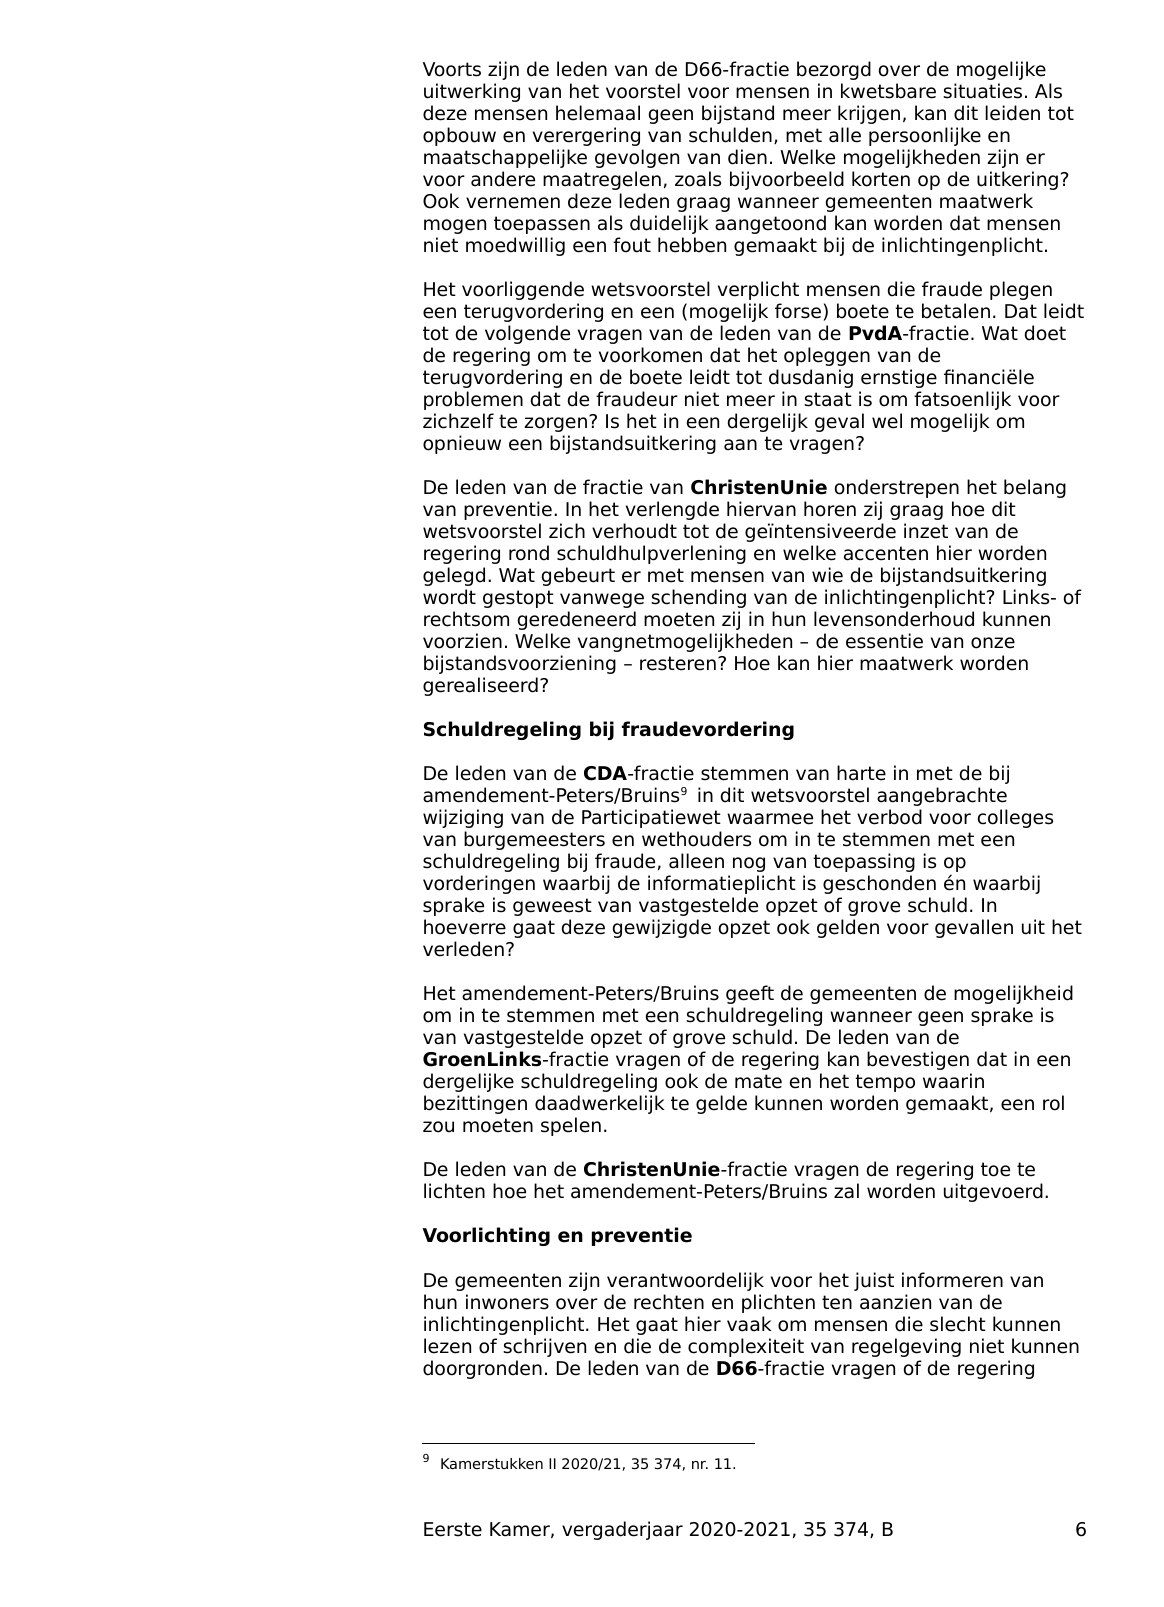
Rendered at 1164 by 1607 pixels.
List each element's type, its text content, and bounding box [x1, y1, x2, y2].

subtitle Voorlichting en preventie [422, 1225, 1087, 1247]
text De leden van de ChristenUnie-fractie vragen de regering toe te lichten hoe het amendement-Peters/Bruins zal worden uitgevoerd. [422, 1159, 1087, 1203]
text Kamerstukken II 2020/21, 35 374, nr. 11. [422, 1452, 1087, 1474]
text De leden van de fractie van ChristenUnie onderstrepen het belang van preventie. In het verlengde hiervan horen zij graag hoe dit wetsvoorstel zich verhoudt tot de geïntensiveerde inzet van de regering rond schuldhulpverlening en welke accenten hier worden gelegd. Wat gebeurt er met mensen van wie de bijstandsuitkering wordt gestopt vanwege schending van de inlichtingenplicht? Links- of rechtsom geredeneerd moeten zij in hun levensonderhoud kunnen voorzien. Welke vangnetmogelijkheden – de essentie van onze bijstandsvoorziening – resteren? Hoe kan hier maatwerk worden gerealiseerd? [422, 477, 1087, 697]
text Het amendement-Peters/Bruins geeft de gemeenten de mogelijkheid om in te stemmen met een schuldregeling wanneer geen sprake is van vastgestelde opzet of grove schuld. De leden van de GroenLinks-fractie vragen of de regering kan bevestigen dat in een dergelijke schuldregeling ook de mate en het tempo waarin bezittingen daadwerkelijk te gelde kunnen worden gemaakt, een rol zou moeten spelen. [422, 983, 1087, 1137]
subtitle Schuldregeling bij fraudevordering [422, 719, 1087, 741]
text De gemeenten zijn verantwoordelijk voor het juist informeren van hun inwoners over de rechten en plichten ten aanzien van de inlichtingenplicht. Het gaat hier vaak om mensen die slecht kunnen lezen of schrijven en die de complexiteit van regelgeving niet kunnen doorgronden. De leden van de D66-fractie vragen of de regering [422, 1269, 1087, 1379]
text Voorts zijn de leden van de D66-fractie bezorgd over de mogelijke uitwerking van het voorstel voor mensen in kwetsbare situaties. Als deze mensen helemaal geen bijstand meer krijgen, kan dit leiden tot opbouw en verergering van schulden, met alle persoonlijke en maatschappelijke gevolgen van dien. Welke mogelijkheden zijn er voor andere maatregelen, zoals bijvoorbeeld korten op de uitkering? Ook vernemen deze leden graag wanneer gemeenten maatwerk mogen toepassen als duidelijk aangetoond kan worden dat mensen niet moedwillig een fout hebben gemaakt bij de inlichtingenplicht. [422, 59, 1087, 257]
text Het voorliggende wetsvoorstel verplicht mensen die fraude plegen een terugvordering en een (mogelijk forse) boete te betalen. Dat leidt tot de volgende vragen van de leden van de PvdA-fractie. Wat doet de regering om te voorkomen dat het opleggen van de terugvordering en de boete leidt tot dusdanig ernstige financiële problemen dat de fraudeur niet meer in staat is om fatsoenlijk voor zichzelf te zorgen? Is het in een dergelijk geval wel mogelijk om opnieuw een bijstandsuitkering aan te vragen? [422, 279, 1087, 455]
text De leden van de CDA-fractie stemmen van harte in met de bij amendement-Peters/Bruins in dit wetsvoorstel aangebrachte wijziging van de Participatiewet waarmee het verbod voor colleges van burgemeesters en wethouders om in te stemmen met een schuldregeling bij fraude, alleen nog van toepassing is op vorderingen waarbij de informatieplicht is geschonden én waarbij sprake is geweest van vastgestelde opzet of grove schuld. In hoeverre gaat deze gewijzigde opzet ook gelden voor gevallen uit het verleden? [422, 763, 1087, 961]
